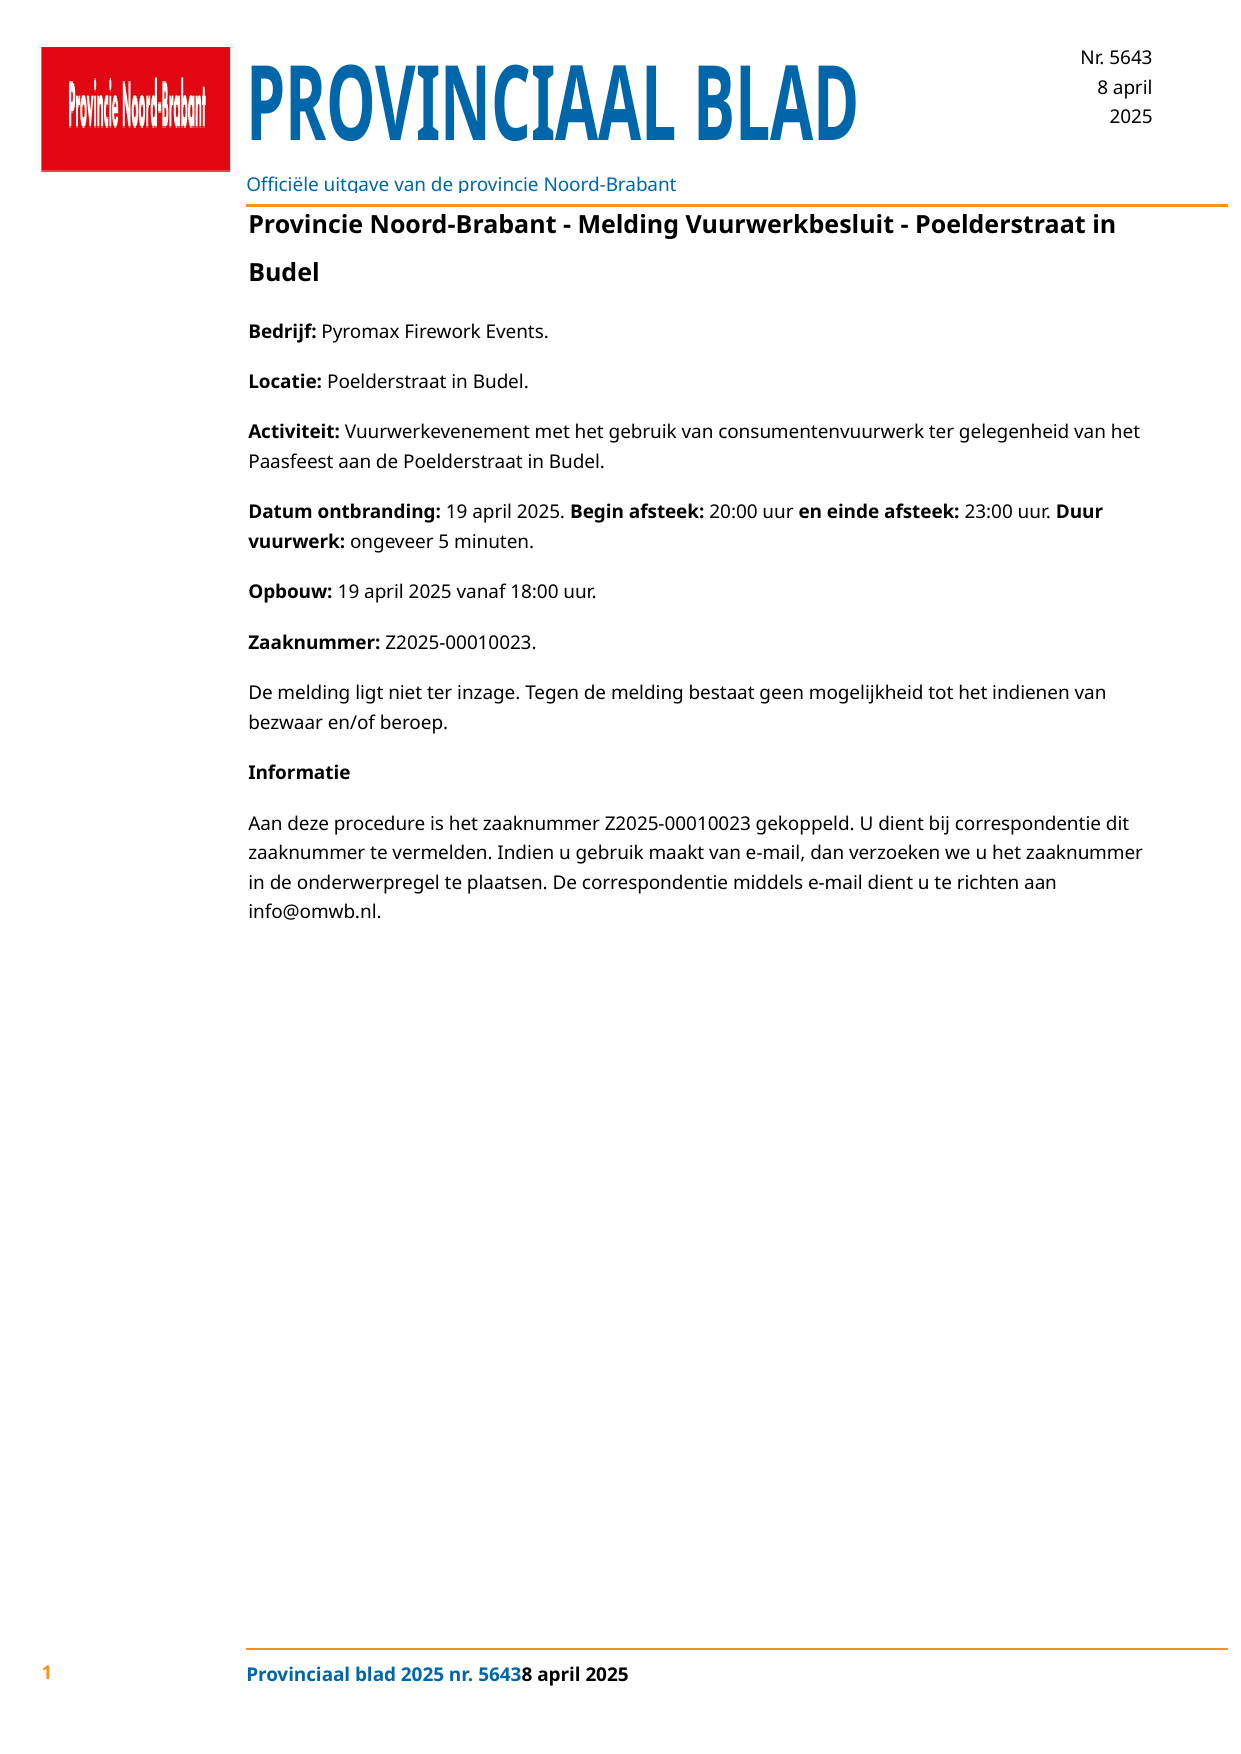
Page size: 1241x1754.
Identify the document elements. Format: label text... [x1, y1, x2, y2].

text Bedrijf: Pyromax Firework Events. [248, 318, 1152, 344]
text Aan deze procedure is het zaaknummer Z2025-00010023 gekoppeld. U dient bij correspondentie dit zaaknummer te vermelden. Indien u gebruik maakt van e-mail, dan verzoeken we u het zaaknummer in de onderwerpregel te plaatsen. De correspondentie middels e-mail dient u te richten aan info@omwb.nl. [248, 810, 1152, 924]
text Datum ontbranding: 19 april 2025. Begin afsteek: 20:00 uur en einde afsteek: 23:00 uur. Duur vuurwerk: ongeveer 5 minuten. [248, 499, 1152, 554]
text Zaaknummer: Z2025-00010023. [248, 629, 1152, 655]
picture [41, 47, 231, 172]
text De melding ligt niet ter inzage. Tegen de melding bestaat geen mogelijkheid tot het indienen van bezwaar en/of beroep. [248, 679, 1152, 735]
text Provincie Noord-Brabant - Melding Vuurwerkbesluit - Poelderstraat in Budel [248, 207, 1152, 288]
text Opbouw: 19 april 2025 vanaf 18:00 uur. [248, 579, 1152, 604]
text Locatie: Poelderstraat in Budel. [248, 368, 1152, 394]
text Activiteit: Vuurwerkevenement met het gebruik van consumentenvuurwerk ter gelegenheid van het Paasfeest aan de Poelderstraat in Budel. [248, 419, 1152, 474]
text Informatie [248, 759, 1152, 785]
